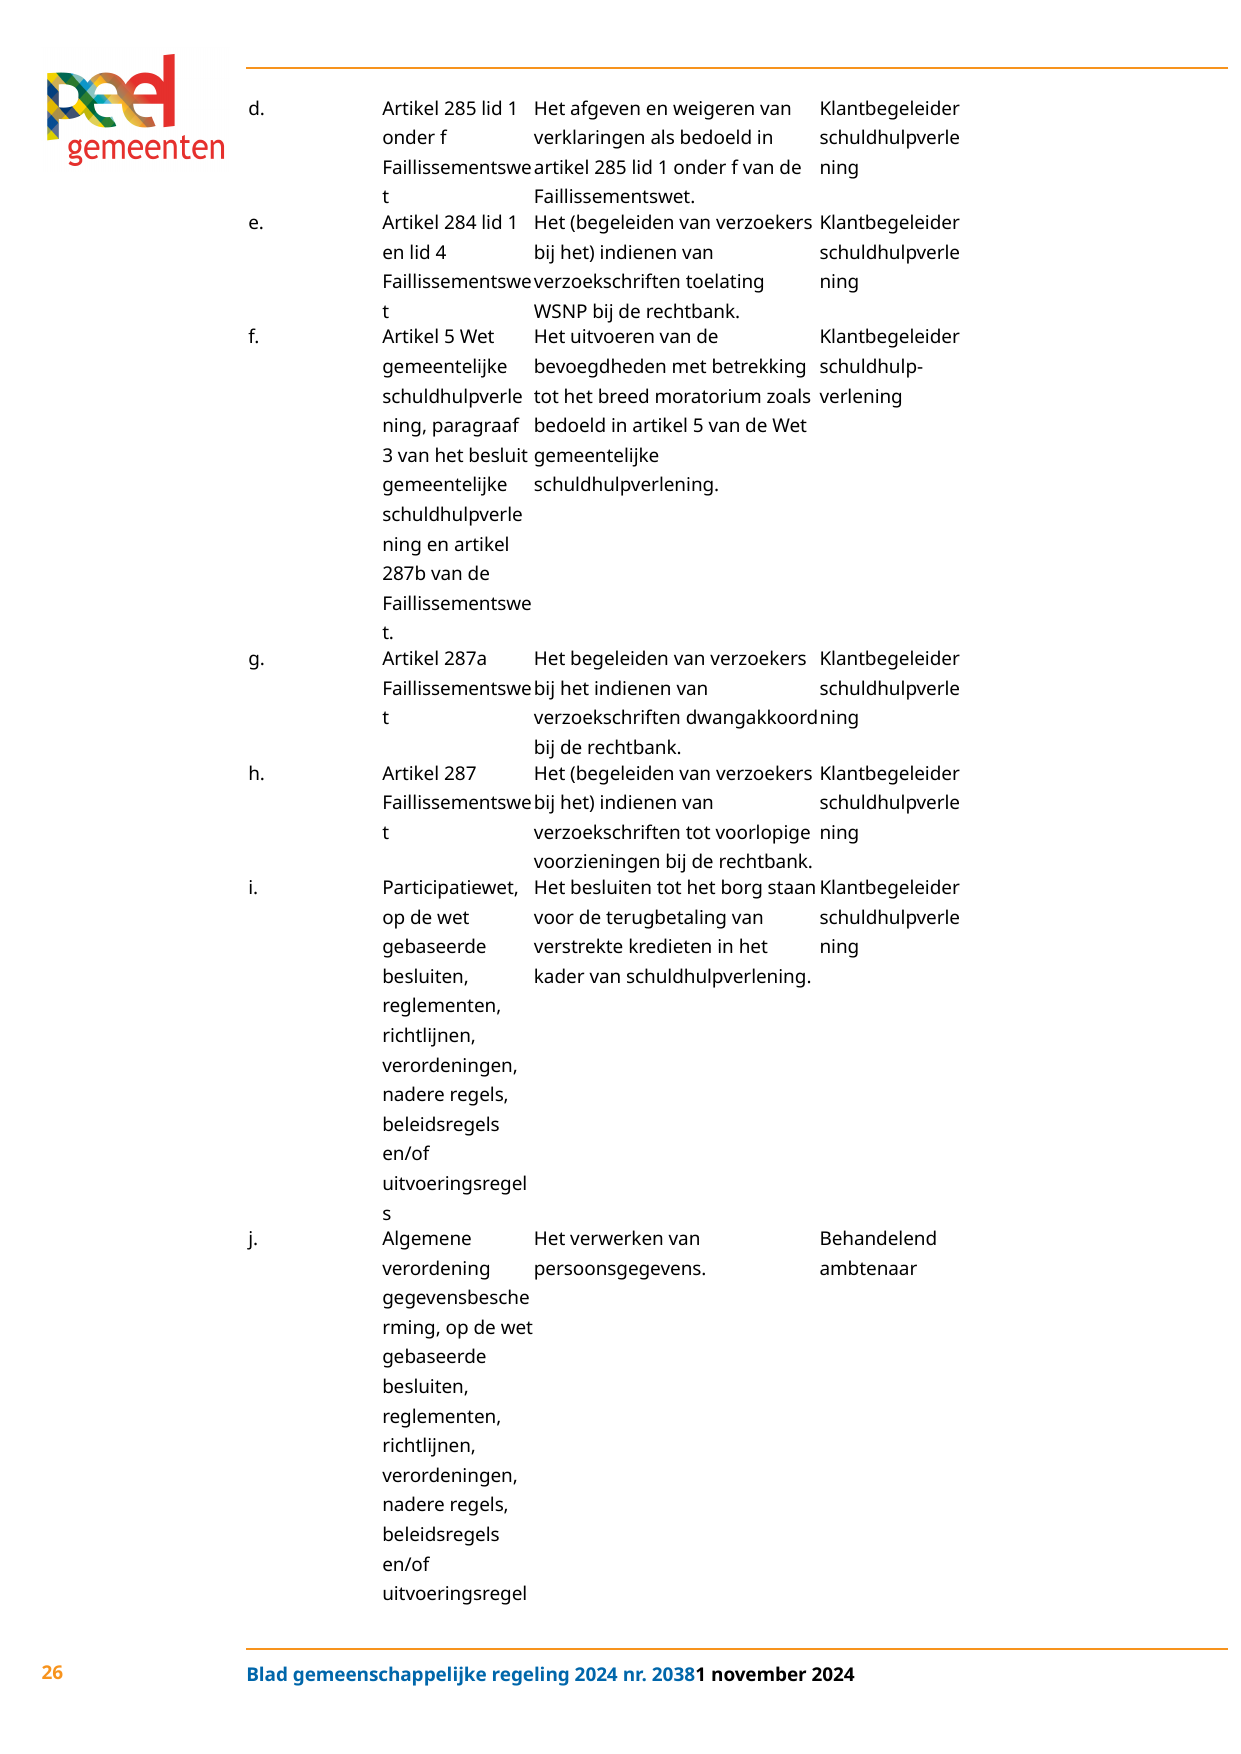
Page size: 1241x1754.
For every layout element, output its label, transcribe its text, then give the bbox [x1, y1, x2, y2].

table_cell [971, 760, 1152, 874]
table_cell Het verwerken van persoonsgegevens. [534, 1225, 819, 1606]
table_cell e. [248, 209, 382, 324]
table_cell h. [248, 760, 382, 874]
table_cell Artikel 284 lid 1 en lid 4 Faillissementswet [382, 209, 534, 324]
table_cell Klantbegeleider schuldhulp-verlening [819, 324, 971, 645]
table_cell Het besluiten tot het borg staan voor de terugbetaling van verstrekte kredieten in het kader van schuldhulpverlening. [534, 874, 819, 1225]
table_cell [971, 95, 1152, 209]
table_cell Klantbegeleider schuldhulpverlening [819, 95, 971, 209]
table_cell [971, 1225, 1152, 1606]
table_cell [971, 324, 1152, 645]
table_cell Klantbegeleider schuldhulpverlening [819, 874, 971, 1225]
table_cell Klantbegeleider schuldhulpverlening [819, 209, 971, 324]
table_cell f. [248, 324, 382, 645]
table_cell Artikel 285 lid 1 onder f Faillissementswet [382, 95, 534, 209]
table_cell Het afgeven en weigeren van verklaringen als bedoeld in artikel 285 lid 1 onder f van de Faillissementswet. [534, 95, 819, 209]
table_cell [971, 874, 1152, 1225]
table_cell d. [248, 95, 382, 209]
table_cell Behandelend ambtenaar [819, 1225, 971, 1606]
table_cell g. [248, 645, 382, 760]
table_cell Het begeleiden van verzoekers bij het indienen van verzoekschriften dwangakkoord bij de rechtbank. [534, 645, 819, 760]
table_cell Artikel 287a Faillissementswet [382, 645, 534, 760]
table_cell Het (begeleiden van verzoekers bij het) indienen van verzoekschriften toelating WSNP bij de rechtbank. [534, 209, 819, 324]
table_cell Participatiewet, op de wet gebaseerde besluiten, reglementen, richtlijnen, verordeningen, nadere regels, beleidsregels en/of uitvoeringsregels [382, 874, 534, 1225]
table_cell [971, 645, 1152, 760]
table_cell Klantbegeleider schuldhulpverlening [819, 760, 971, 874]
table_cell Algemene verordening gegevensbescherming, op de wet gebaseerde besluiten, reglementen, richtlijnen, verordeningen, nadere regels, beleidsregels en/of uitvoeringsregel [382, 1225, 534, 1606]
table_cell [971, 209, 1152, 324]
table_cell Artikel 5 Wet gemeentelijke schuldhulpverlening, paragraaf 3 van het besluit gemeentelijke schuldhulpverlening en artikel 287b van de Faillissementswet. [382, 324, 534, 645]
picture [41, 47, 231, 172]
table_cell i. [248, 874, 382, 1225]
table_cell j. [248, 1225, 382, 1606]
table_cell Het (begeleiden van verzoekers bij het) indienen van verzoekschriften tot voorlopige voorzieningen bij de rechtbank. [534, 760, 819, 874]
table_cell Het uitvoeren van de bevoegdheden met betrekking tot het breed moratorium zoals bedoeld in artikel 5 van de Wet gemeentelijke schuldhulpverlening. [534, 324, 819, 645]
table_cell Klantbegeleider schuldhulpverlening [819, 645, 971, 760]
table_cell Artikel 287 Faillissementswet [382, 760, 534, 874]
